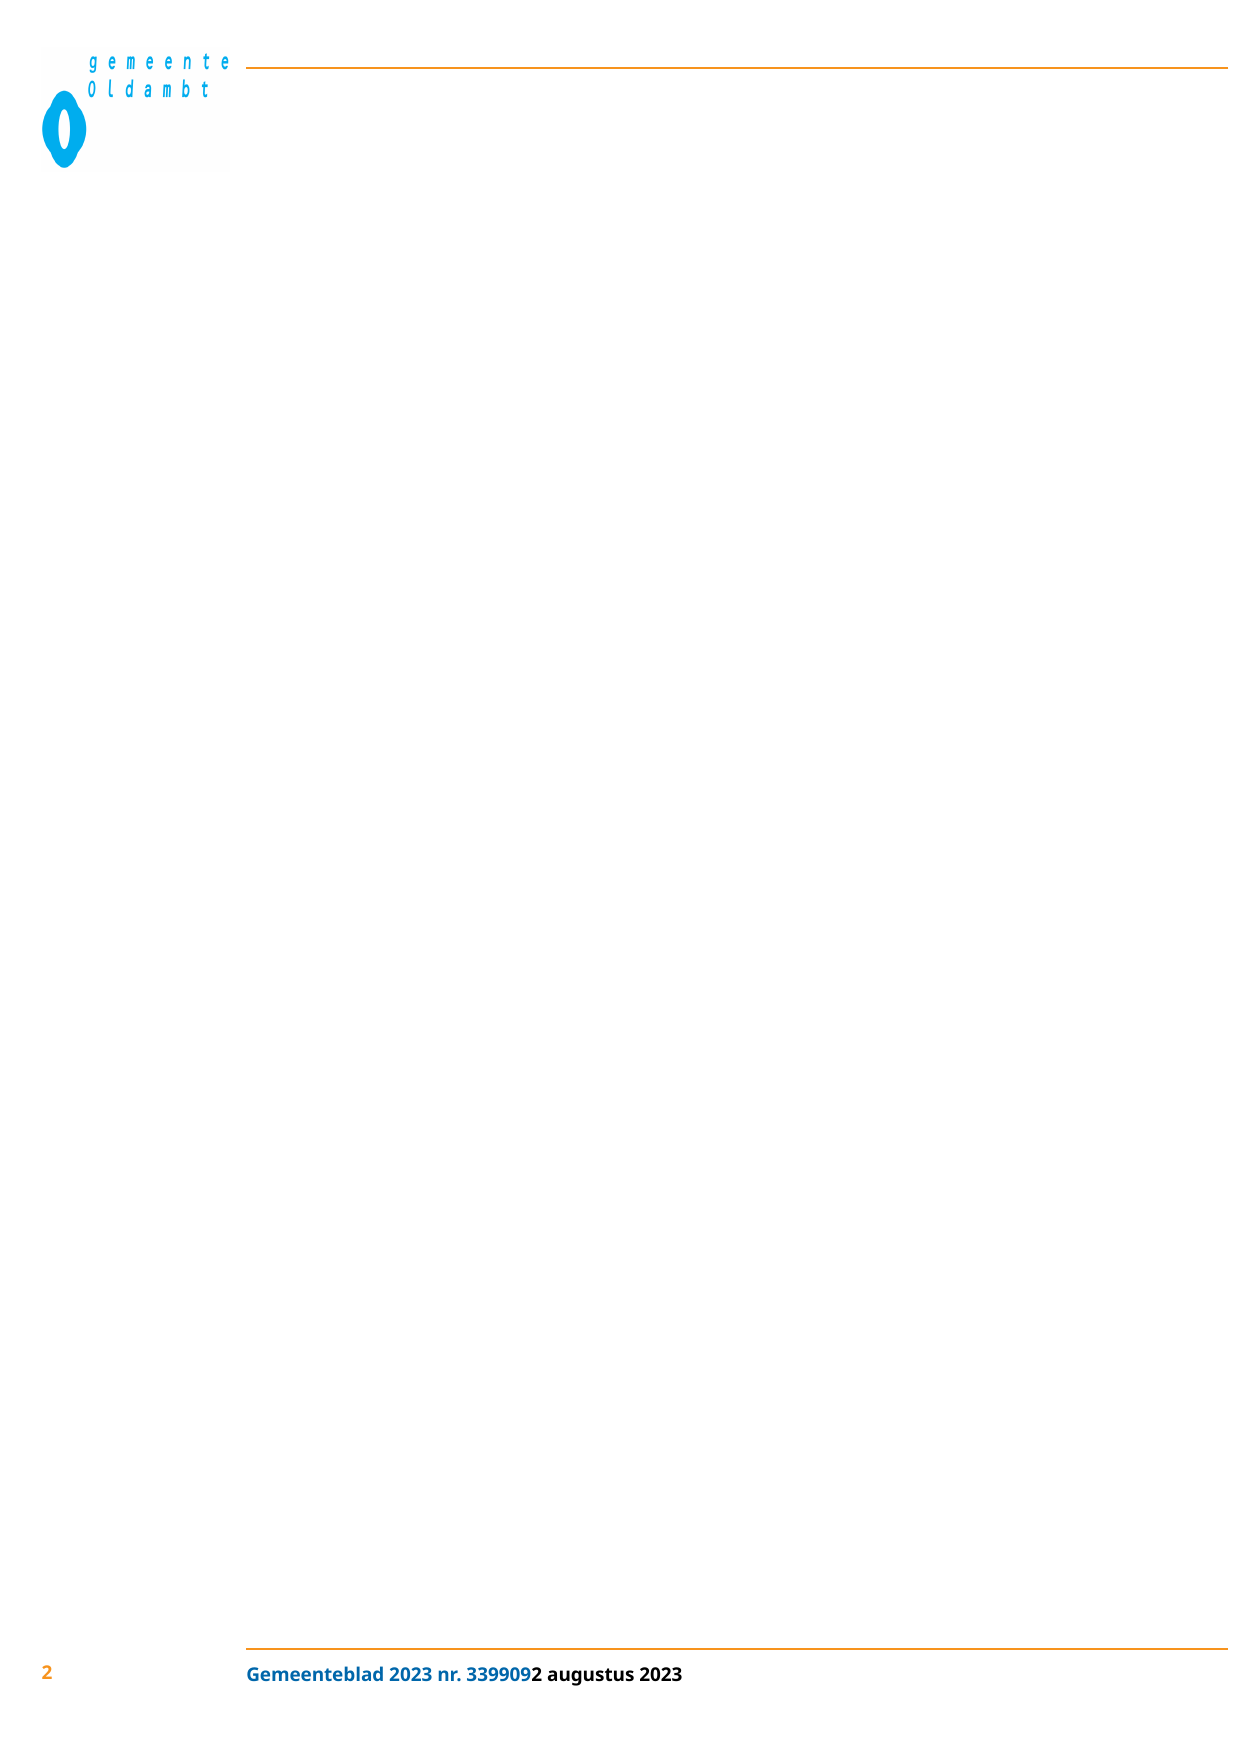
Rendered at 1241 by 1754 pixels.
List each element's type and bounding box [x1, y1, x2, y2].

picture [41, 47, 231, 172]
